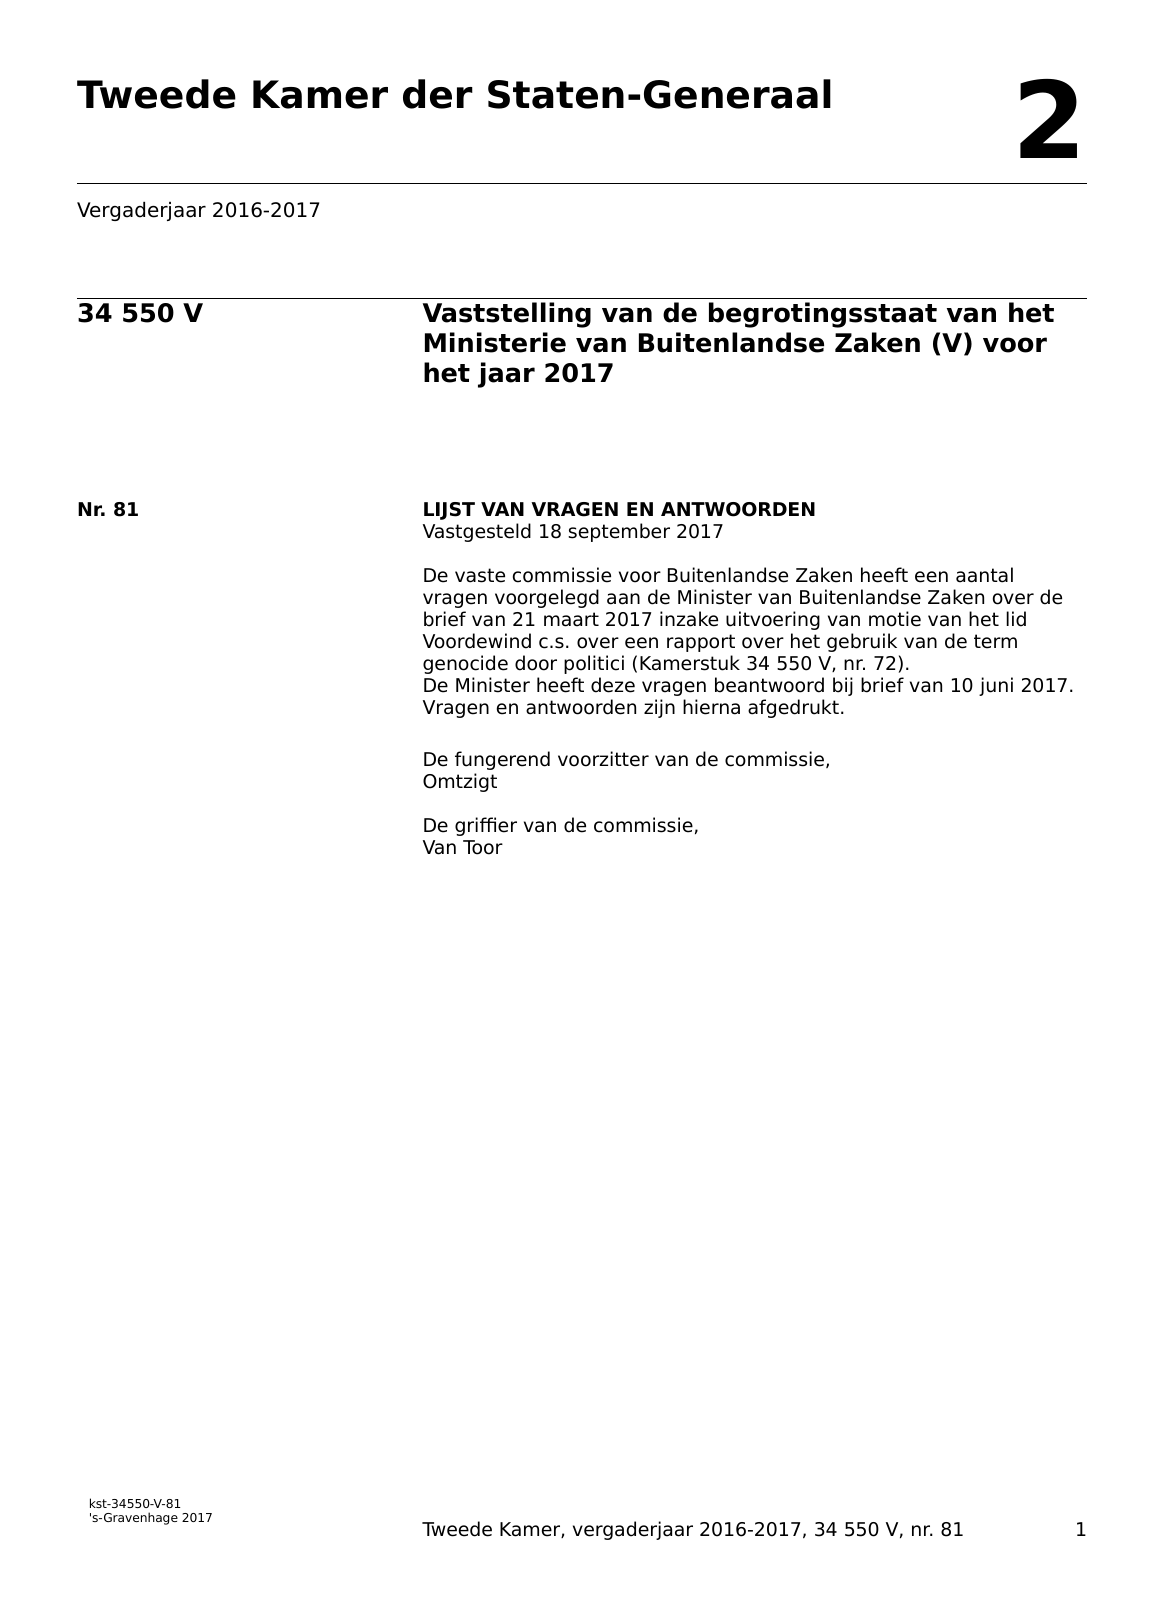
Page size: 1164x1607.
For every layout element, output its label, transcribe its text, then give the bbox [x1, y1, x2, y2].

text kst-34550-V-81 [88, 1497, 323, 1511]
table_header 2 [886, 59, 1087, 183]
text De vaste commissie voor Buitenlandse Zaken heeft een aantal vragen voorgelegd aan de Minister van Buitenlandse Zaken over de brief van 21 maart 2017 inzake uitvoering van motie van het lid Voordewind c.s. over een rapport over het gebruik van de term genocide door politici (Kamerstuk 34 550 V, nr. 72). [422, 565, 1087, 675]
text Vastgesteld 18 september 2017 [422, 521, 1087, 543]
table_header Tweede Kamer der Staten-Generaal [77, 59, 886, 183]
text De fungerend voorzitter van de commissie, Omtzigt [422, 749, 1087, 793]
text De Minister heeft deze vragen beantwoord bij brief van 10 juni 2017. Vragen en antwoorden zijn hierna afgedrukt. [422, 675, 1087, 719]
text De griffier van de commissie, Van Toor [422, 815, 1087, 859]
table_cell Vergaderjaar 2016-2017 [77, 184, 1087, 298]
subtitle 34 550 V Vaststelling van de begrotingsstaat van het Ministerie van Buitenlandse Zaken (V) voor het jaar 2017 [77, 299, 1087, 388]
text 's-Gravenhage 2017 [88, 1511, 323, 1525]
subtitle Nr. 81 LIJST VAN VRAGEN EN ANTWOORDEN [77, 499, 1087, 521]
